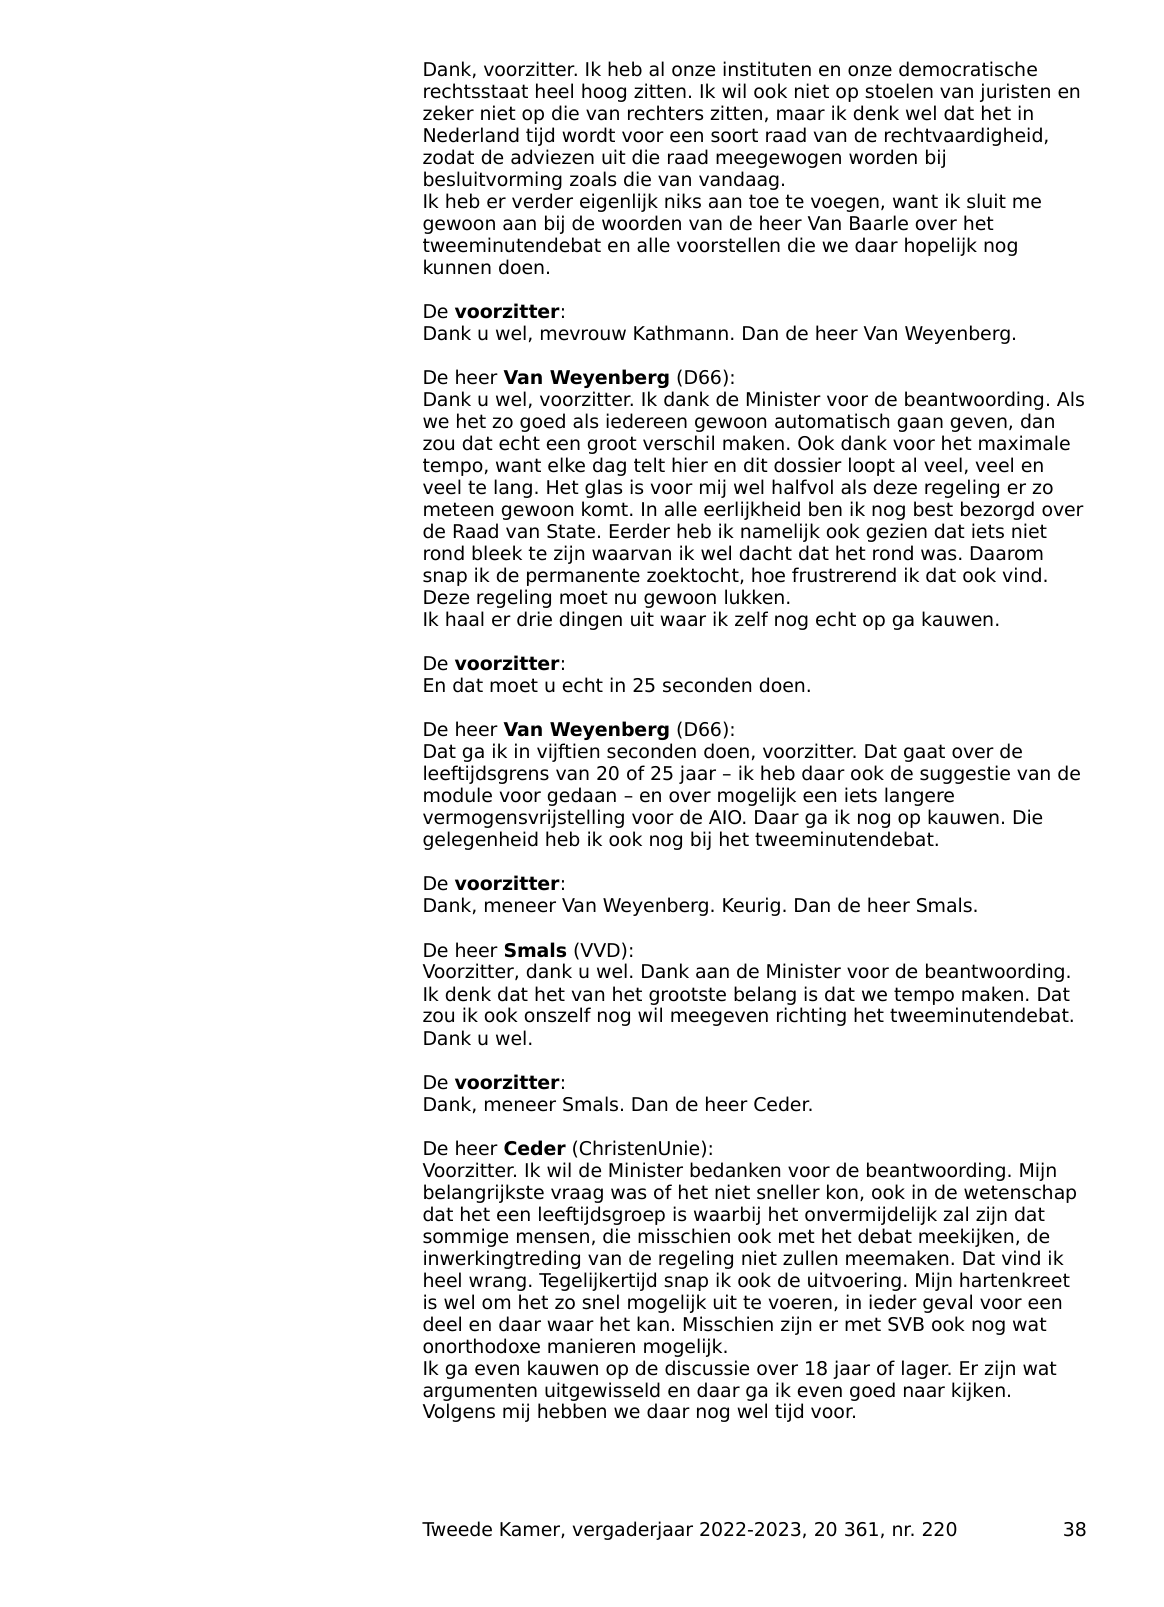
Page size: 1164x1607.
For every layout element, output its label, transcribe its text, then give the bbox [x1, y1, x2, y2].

text Dank u wel, mevrouw Kathmann. Dan de heer Van Weyenberg. [422, 323, 1087, 345]
text De voorzitter: [422, 653, 1087, 675]
text Ik haal er drie dingen uit waar ik zelf nog echt op ga kauwen. [422, 609, 1087, 631]
text De voorzitter: [422, 873, 1087, 895]
text Ik ga even kauwen op de discussie over 18 jaar of lager. Er zijn wat argumenten uitgewisseld en daar ga ik even goed naar kijken. Volgens mij hebben we daar nog wel tijd voor. [422, 1357, 1087, 1423]
text De voorzitter: [422, 1072, 1087, 1093]
text Ik heb er verder eigenlijk niks aan toe te voegen, want ik sluit me gewoon aan bij de woorden van de heer Van Baarle over het tweeminutendebat en alle voorstellen die we daar hopelijk nog kunnen doen. [422, 191, 1087, 279]
text Voorzitter, dank u wel. Dank aan de Minister voor de beantwoording. Ik denk dat het van het grootste belang is dat we tempo maken. Dat zou ik ook onszelf nog wil meegeven richting het tweeminutendebat. [422, 961, 1087, 1027]
text Voorzitter. Ik wil de Minister bedanken voor de beantwoording. Mijn belangrijkste vraag was of het niet sneller kon, ook in de wetenschap dat het een leeftijdsgroep is waarbij het onvermijdelijk zal zijn dat sommige mensen, die misschien ook met het debat meekijken, de inwerkingtreding van de regeling niet zullen meemaken. Dat vind ik heel wrang. Tegelijkertijd snap ik ook de uitvoering. Mijn hartenkreet is wel om het zo snel mogelijk uit te voeren, in ieder geval voor een deel en daar waar het kan. Misschien zijn er met SVB ook nog wat onorthodoxe manieren mogelijk. [422, 1160, 1087, 1357]
text De heer Ceder (ChristenUnie): [422, 1138, 1087, 1160]
text Dank, meneer Smals. Dan de heer Ceder. [422, 1093, 1087, 1116]
text De heer Smals (VVD): [422, 939, 1087, 961]
text De heer Van Weyenberg (D66): [422, 719, 1087, 741]
text Dank, meneer Van Weyenberg. Keurig. Dan de heer Smals. [422, 895, 1087, 917]
text En dat moet u echt in 25 seconden doen. [422, 675, 1087, 697]
text Dank u wel, voorzitter. Ik dank de Minister voor de beantwoording. Als we het zo goed als iedereen gewoon automatisch gaan geven, dan zou dat echt een groot verschil maken. Ook dank voor het maximale tempo, want elke dag telt hier en dit dossier loopt al veel, veel en veel te lang. Het glas is voor mij wel halfvol als deze regeling er zo meteen gewoon komt. In alle eerlijkheid ben ik nog best bezorgd over de Raad van State. Eerder heb ik namelijk ook gezien dat iets niet rond bleek te zijn waarvan ik wel dacht dat het rond was. Daarom snap ik de permanente zoektocht, hoe frustrerend ik dat ook vind. Deze regeling moet nu gewoon lukken. [422, 389, 1087, 609]
text De heer Van Weyenberg (D66): [422, 367, 1087, 389]
text Dank, voorzitter. Ik heb al onze instituten en onze democratische rechtsstaat heel hoog zitten. Ik wil ook niet op stoelen van juristen en zeker niet op die van rechters zitten, maar ik denk wel dat het in Nederland tijd wordt voor een soort raad van de rechtvaardigheid, zodat de adviezen uit die raad meegewogen worden bij besluitvorming zoals die van vandaag. [422, 59, 1087, 191]
text Dank u wel. [422, 1027, 1087, 1049]
text De voorzitter: [422, 301, 1087, 323]
text Dat ga ik in vijftien seconden doen, voorzitter. Dat gaat over de leeftijdsgrens van 20 of 25 jaar – ik heb daar ook de suggestie van de module voor gedaan – en over mogelijk een iets langere vermogensvrijstelling voor de AIO. Daar ga ik nog op kauwen. Die gelegenheid heb ik ook nog bij het tweeminutendebat. [422, 741, 1087, 851]
